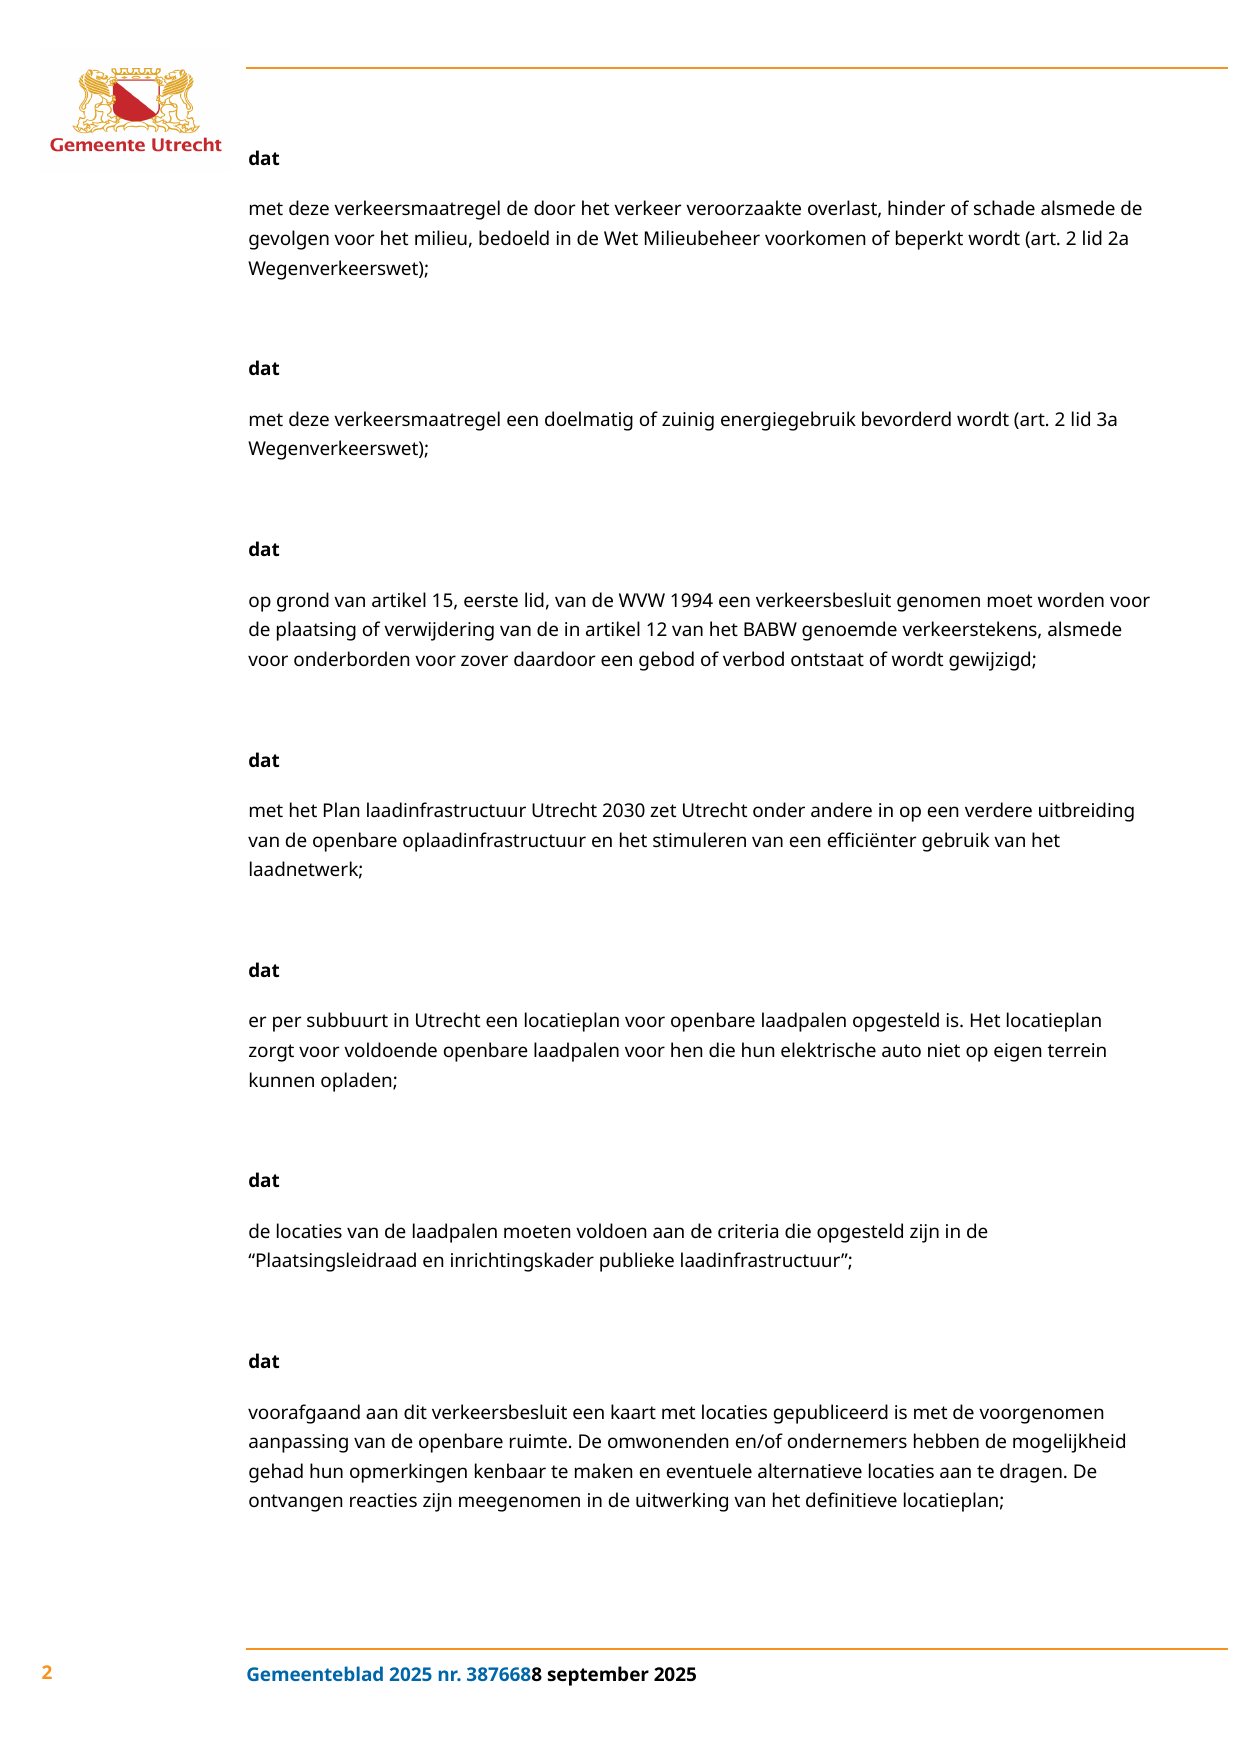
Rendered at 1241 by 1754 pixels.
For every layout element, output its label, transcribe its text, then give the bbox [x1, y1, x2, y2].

text met deze verkeersmaatregel de door het verkeer veroorzaakte overlast, hinder of schade alsmede de gevolgen voor het milieu, bedoeld in de Wet Milieubeheer voorkomen of beperkt wordt (art. 2 lid 2a Wegenverkeerswet); [248, 196, 1152, 281]
text met deze verkeersmaatregel een doelmatig of zuinig energiegebruik bevorderd wordt (art. 2 lid 3a Wegenverkeerswet); [248, 406, 1152, 461]
text voorafgaand aan dit verkeersbesluit een kaart met locaties gepubliceerd is met de voorgenomen aanpassing van de openbare ruimte. De omwonenden en/of ondernemers hebben de mogelijkheid gehad hun opmerkingen kenbaar te maken en eventuele alternatieve locaties aan te dragen. De ontvangen reacties zijn meegenomen in de uitwerking van het definitieve locatieplan; [248, 1399, 1152, 1513]
text dat [248, 957, 1152, 983]
text er per subbuurt in Utrecht een locatieplan voor openbare laadpalen opgesteld is. Het locatieplan zorgt voor voldoende openbare laadpalen voor hen die hun elektrische auto niet op eigen terrein kunnen opladen; [248, 1008, 1152, 1093]
text met het Plan laadinfrastructuur Utrecht 2030 zet Utrecht onder andere in op een verdere uitbreiding van de openbare oplaadinfrastructuur en het stimuleren van een efficiënter gebruik van het laadnetwerk; [248, 797, 1152, 882]
text dat [248, 536, 1152, 562]
text dat [248, 356, 1152, 381]
text dat [248, 747, 1152, 773]
text op grond van artikel 15, eerste lid, van de WVW 1994 een verkeersbesluit genomen moet worden voor de plaatsing of verwijdering van de in artikel 12 van het BABW genoemde verkeerstekens, alsmede voor onderborden voor zover daardoor een gebod of verbod ontstaat of wordt gewijzigd; [248, 587, 1152, 672]
picture [41, 47, 231, 172]
text de locaties van de laadpalen moeten voldoen aan de criteria die opgesteld zijn in de “Plaatsingsleidraad en inrichtingskader publieke laadinfrastructuur”; [248, 1218, 1152, 1273]
text dat [248, 1348, 1152, 1374]
text dat [248, 145, 1152, 171]
text dat [248, 1168, 1152, 1193]
